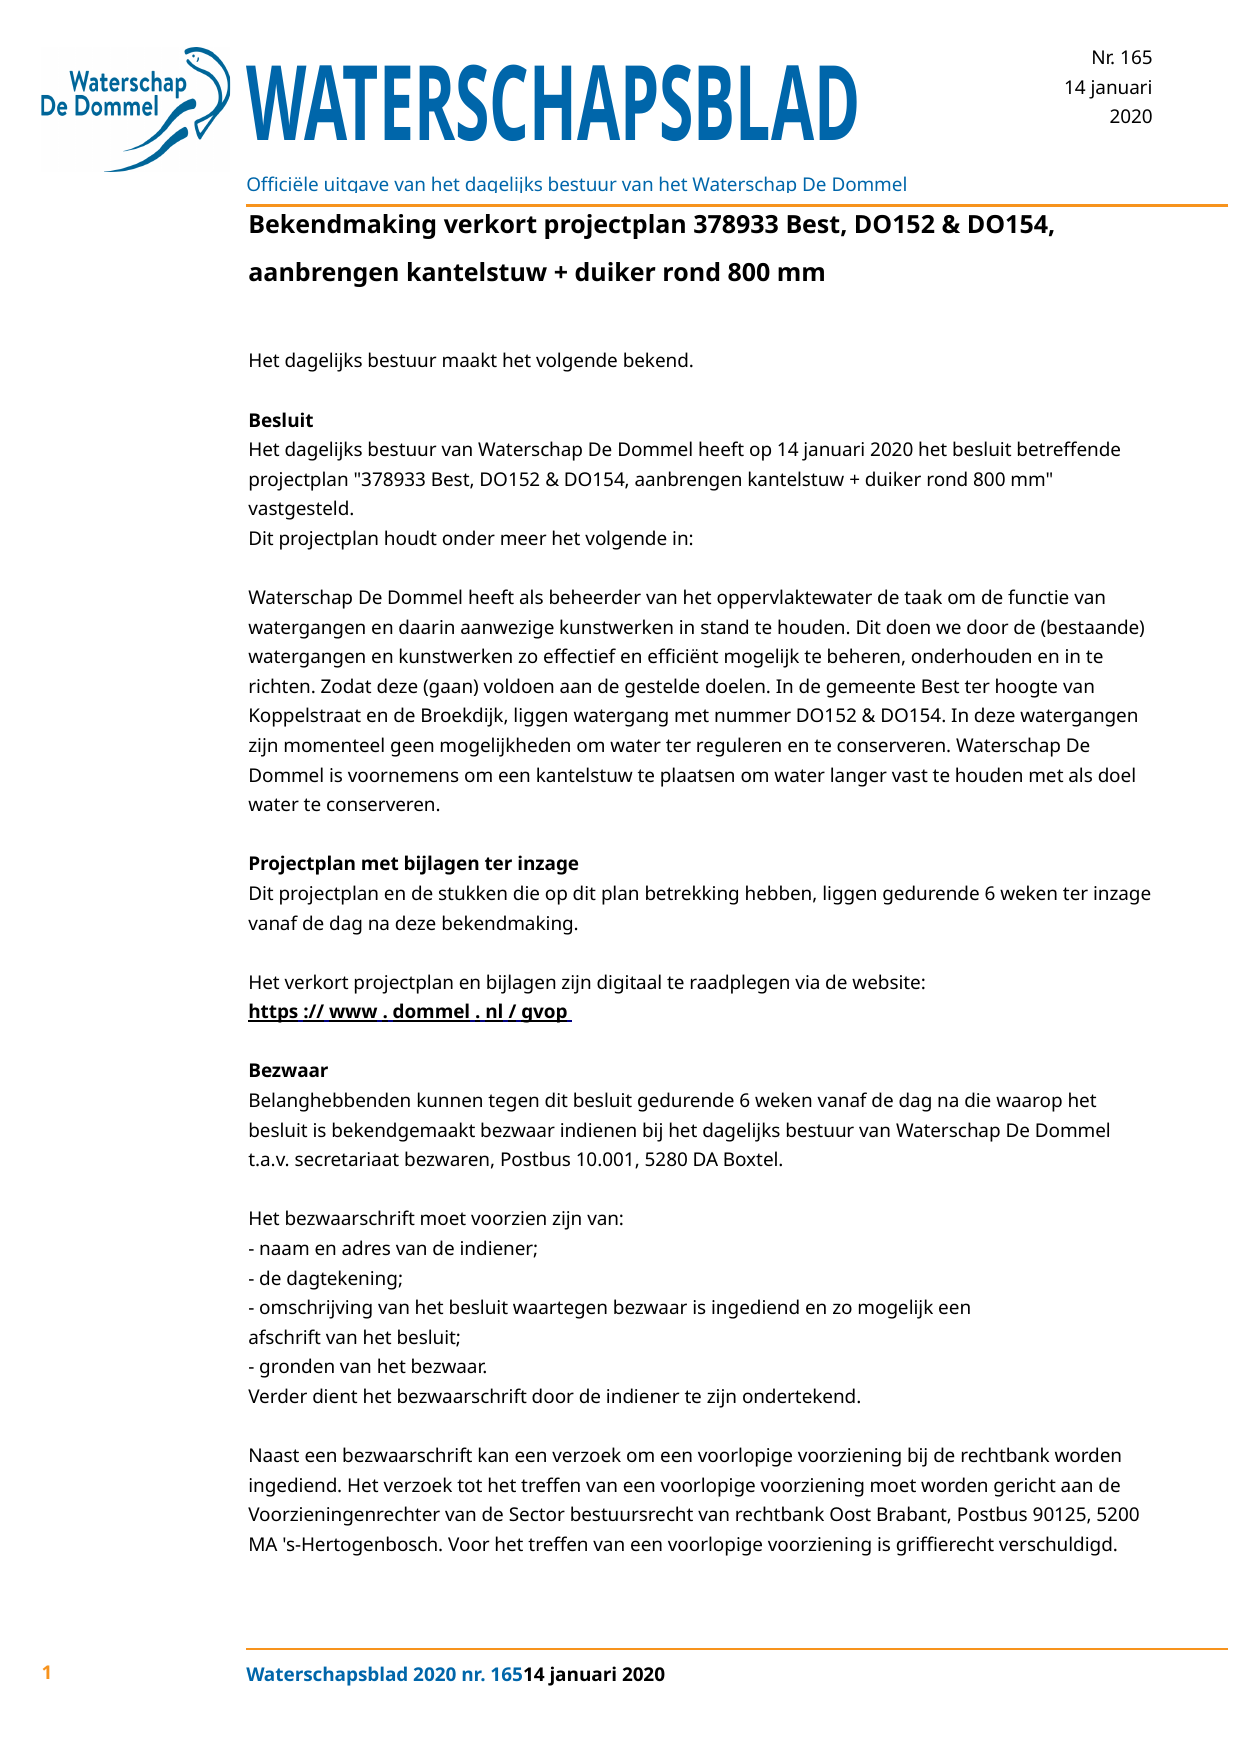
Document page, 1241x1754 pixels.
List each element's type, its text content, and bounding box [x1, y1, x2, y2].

text Bekendmaking verkort projectplan 378933 Best, DO152 & DO154, aanbrengen kantelstuw + duiker rond 800 mm [248, 207, 1152, 288]
picture [45, 99, 51, 111]
picture [41, 47, 231, 172]
table_header Het dagelijks bestuur maakt het volgende bekend. Besluit Het dagelijks bestuur van Waterschap De Dommel heeft op 14 januari 2020 het besluit betreffende projectplan "378933 Best, DO152 & DO154, aanbrengen kantelstuw + duiker rond 800 mm" vastgesteld. Dit projectplan houdt onder meer het volgende in: Waterschap De Dommel heeft als beheerder van het oppervlaktewater de taak om de functie van watergangen en daarin aanwezige kunstwerken in stand te houden. Dit doen we door de (bestaande) watergangen en kunstwerken zo effectief en efficiënt mogelijk te beheren, onderhouden en in te richten. Zodat deze (gaan) voldoen aan de gestelde doelen. In de gemeente Best ter hoogte van Koppelstraat en de Broekdijk, liggen watergang met nummer DO152 & DO154. In deze watergangen zijn momenteel geen mogelijkheden om water ter reguleren en te conserveren. Waterschap De Dommel is voornemens om een kantelstuw te plaatsen om water langer vast te houden met als doel water te conserveren. Projectplan met bijlagen ter inzage Dit projectplan en de stukken die op dit plan betrekking hebben, liggen gedurende 6 weken ter inzage vanaf de dag na deze bekendmaking. Het verkort projectplan en bijlagen zijn digitaal te raadplegen via de website: https :// www . dommel . nl / gvop Bezwaar Belanghebbenden kunnen tegen dit besluit gedurende 6 weken vanaf de dag na die waarop het besluit is bekendgemaakt bezwaar indienen bij het dagelijks bestuur van Waterschap De Dommel t.a.v. secretariaat bezwaren, Postbus 10.001, 5280 DA Boxtel. Het bezwaarschrift moet voorzien zijn van: ‑ naam en adres van de indiener; ‑ de dagtekening; ‑ omschrijving van het besluit waartegen bezwaar is ingediend en zo mogelijk een afschrift van het besluit; ‑ gronden van het bezwaar. Verder dient het bezwaarschrift door de indiener te zijn ondertekend. Naast een bezwaarschrift kan een verzoek om een voorlopige voorziening bij de rechtbank worden ingediend. Het verzoek tot het treffen van een voorlopige voorziening moet worden gericht aan de Voorzieningenrechter van de Sector bestuursrecht van rechtbank Oost Brabant, Postbus 90125, 5200 MA 's‑Hertogenbosch. Voor het treffen van een voorlopige voorziening is griffierecht verschuldigd. [248, 348, 1152, 1586]
picture [204, 47, 231, 76]
picture [198, 118, 210, 131]
